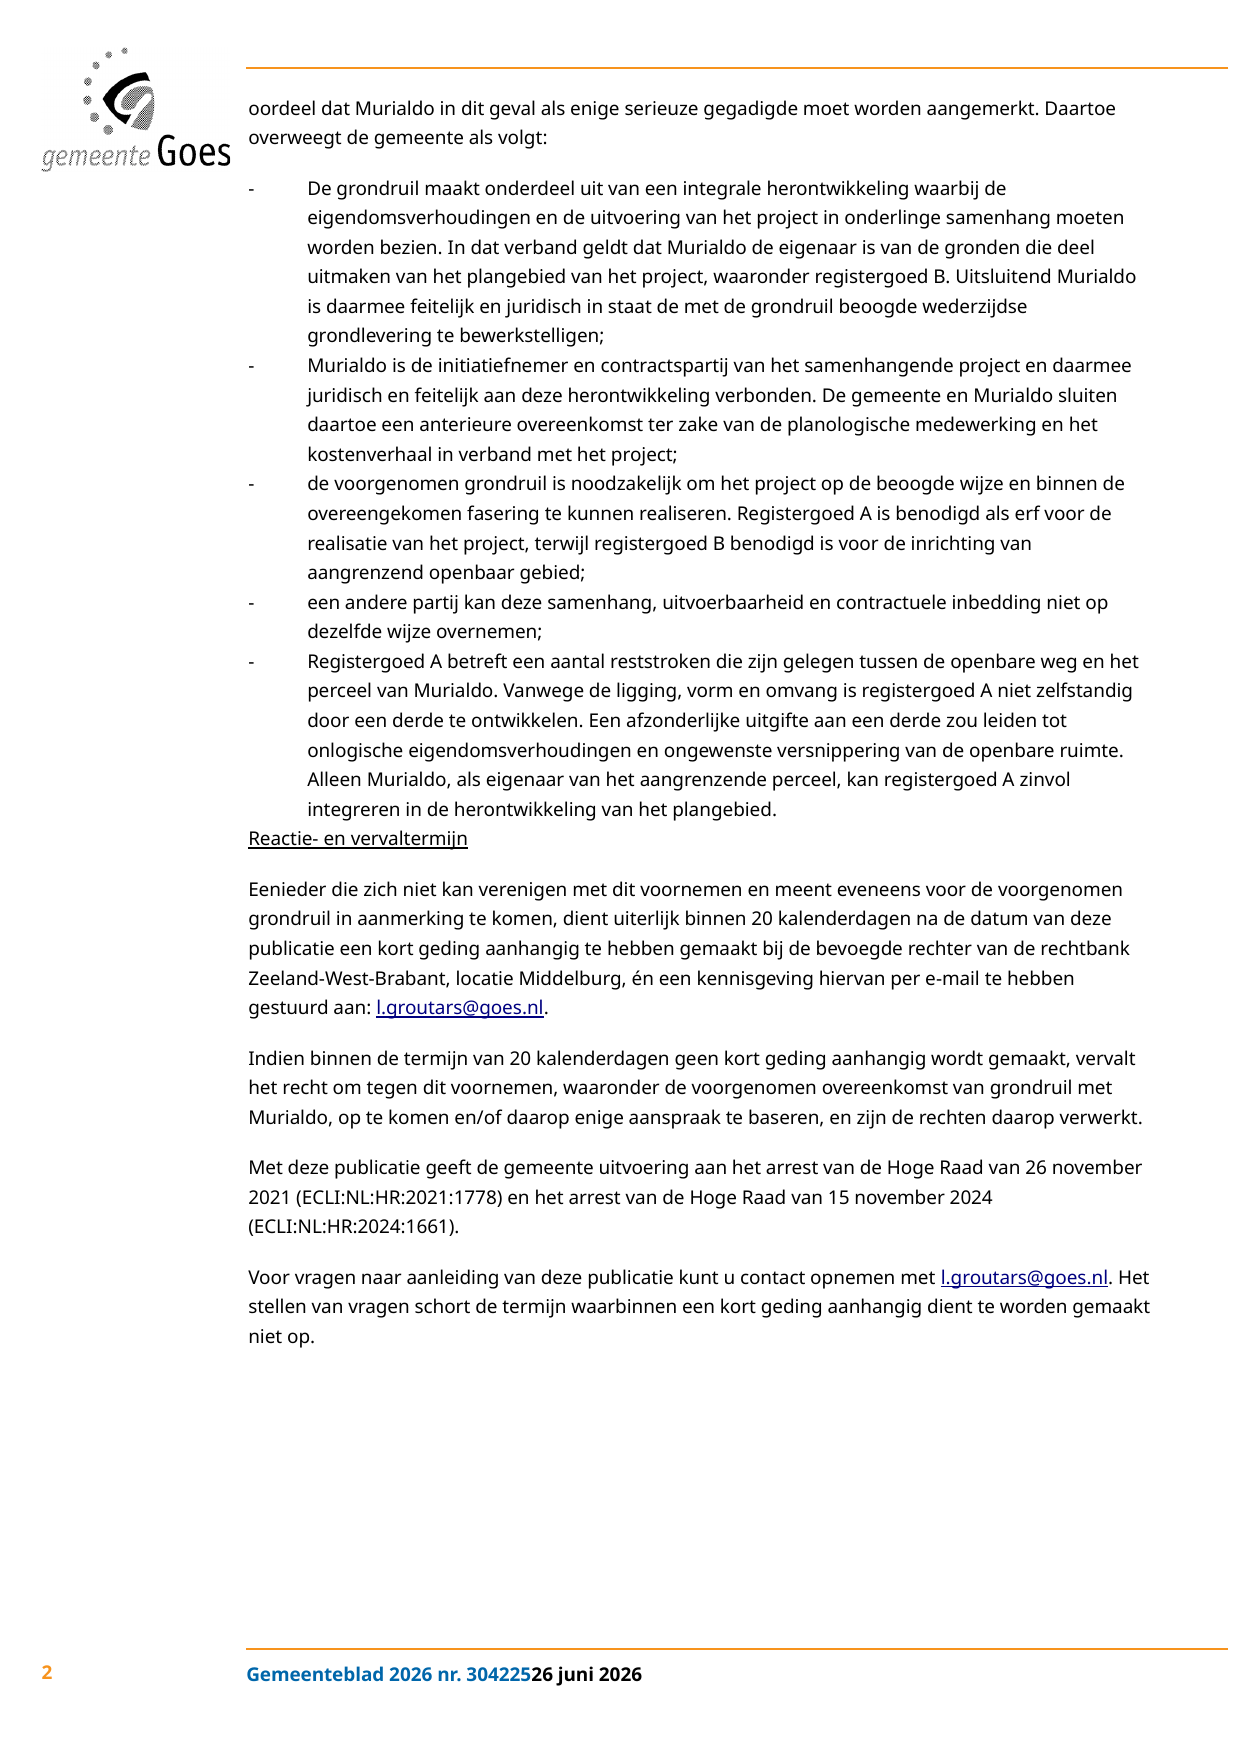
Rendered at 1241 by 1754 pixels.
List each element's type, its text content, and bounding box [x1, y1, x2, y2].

list de voorgenomen grondruil is noodzakelijk om het project op de beoogde wijze en binnen de overeengekomen fasering te kunnen realiseren. Registergoed A is benodigd als erf voor de realisatie van het project, terwijl registergoed B benodigd is voor de inrichting van aangrenzend openbaar gebied; [248, 471, 1152, 585]
text Reactie- en vervaltermijn [248, 826, 1152, 851]
text Eenieder die zich niet kan verenigen met dit voornemen en meent eveneens voor de voorgenomen grondruil in aanmerking te komen, dient uiterlijk binnen 20 kalenderdagen na de datum van deze publicatie een kort geding aanhangig te hebben gemaakt bij de bevoegde rechter van de rechtbank Zeeland-West-Brabant, locatie Middelburg, én een kennisgeving hiervan per e-mail te hebben gestuurd aan: l.groutars@goes.nl. [248, 876, 1152, 1020]
list De grondruil maakt onderdeel uit van een integrale herontwikkeling waarbij de eigendomsverhoudingen en de uitvoering van het project in onderlinge samenhang moeten worden bezien. In dat verband geldt dat Murialdo de eigenaar is van de gronden die deel uitmaken van het plangebied van het project, waaronder registergoed B. Uitsluitend Murialdo is daarmee feitelijk en juridisch in staat de met de grondruil beoogde wederzijdse grondlevering te bewerkstelligen; [248, 175, 1152, 348]
text Indien binnen de termijn van 20 kalenderdagen geen kort geding aanhangig wordt gemaakt, vervalt het recht om tegen dit voornemen, waaronder de voorgenomen overeenkomst van grondruil met Murialdo, op te komen en/of daarop enige aanspraak te baseren, en zijn de rechten daarop verwerkt. [248, 1045, 1152, 1130]
picture [41, 47, 231, 172]
list een andere partij kan deze samenhang, uitvoerbaarheid en contractuele inbedding niet op dezelfde wijze overnemen; [248, 589, 1152, 644]
text Met deze publicatie geeft de gemeente uitvoering aan het arrest van de Hoge Raad van 26 november 2021 (ECLI:NL:HR:2021:1778) en het arrest van de Hoge Raad van 15 november 2024 (ECLI:NL:HR:2024:1661). [248, 1154, 1152, 1239]
text oordeel dat Murialdo in dit geval als enige serieuze gegadigde moet worden aangemerkt. Daartoe overweegt de gemeente als volgt: [248, 95, 1152, 150]
text Voor vragen naar aanleiding van deze publicatie kunt u contact opnemen met l.groutars@goes.nl. Het stellen van vragen schort de termijn waarbinnen een kort geding aanhangig dient te worden gemaakt niet op. [248, 1264, 1152, 1349]
list Registergoed A betreft een aantal reststroken die zijn gelegen tussen de openbare weg en het perceel van Murialdo. Vanwege de ligging, vorm en omvang is registergoed A niet zelfstandig door een derde te ontwikkelen. Een afzonderlijke uitgifte aan een derde zou leiden tot onlogische eigendomsverhoudingen en ongewenste versnippering van de openbare ruimte. Alleen Murialdo, als eigenaar van het aangrenzende perceel, kan registergoed A zinvol integreren in de herontwikkeling van het plangebied. [248, 648, 1152, 822]
list Murialdo is de initiatiefnemer en contractspartij van het samenhangende project en daarmee juridisch en feitelijk aan deze herontwikkeling verbonden. De gemeente en Murialdo sluiten daartoe een anterieure overeenkomst ter zake van de planologische medewerking en het kostenverhaal in verband met het project; [248, 352, 1152, 467]
